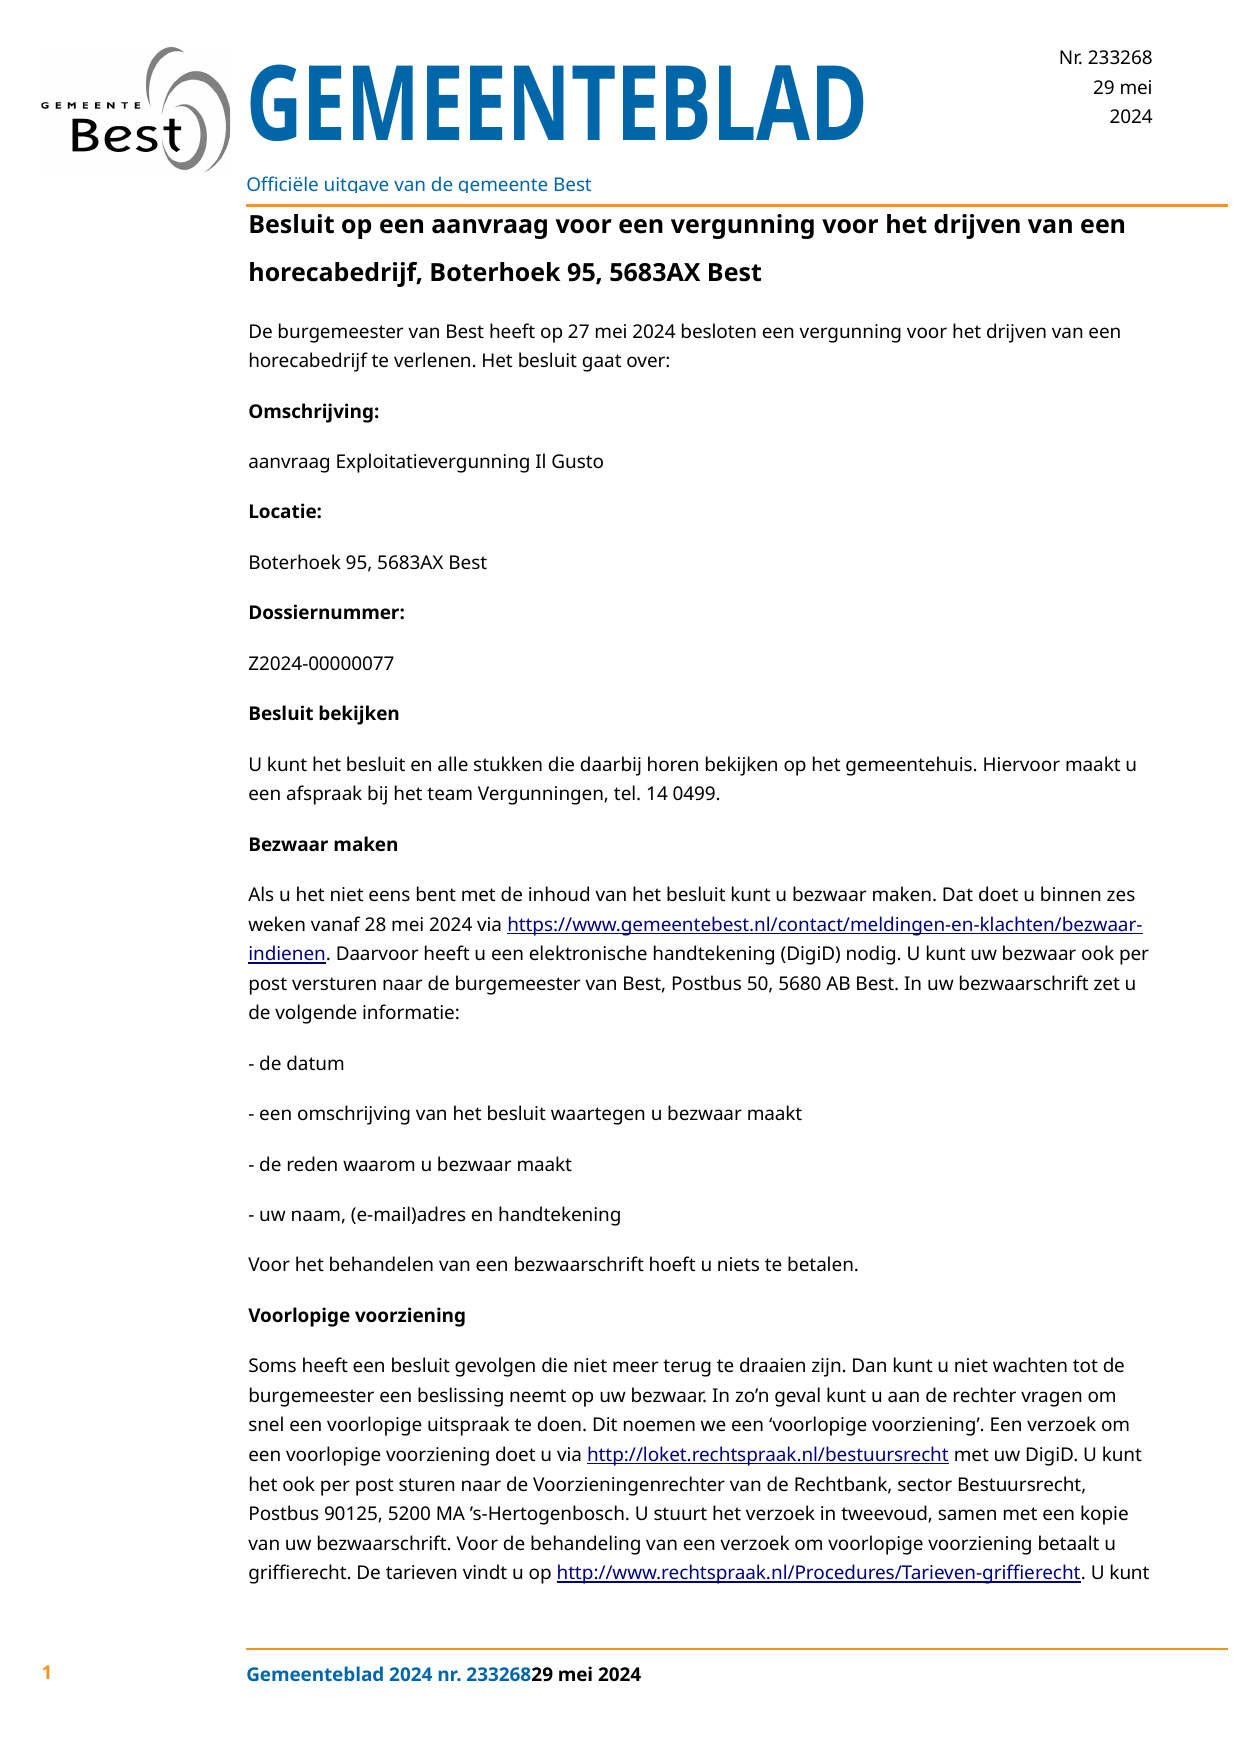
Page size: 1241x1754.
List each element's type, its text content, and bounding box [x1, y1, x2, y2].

text Bezwaar maken [248, 831, 1152, 857]
text Soms heeft een besluit gevolgen die niet meer terug te draaien zijn. Dan kunt u niet wachten tot de burgemeester een beslissing neemt op uw bezwaar. In zo’n geval kunt u aan de rechter vragen om snel een voorlopige uitspraak te doen. Dit noemen we een ‘voorlopige voorziening’. Een verzoek om een voorlopige voorziening doet u via http://loket.rechtspraak.nl/bestuursrecht met uw DigiD. U kunt het ook per post sturen naar de Voorzieningenrechter van de Rechtbank, sector Bestuursrecht, Postbus 90125, 5200 MA ’s-Hertogenbosch. U stuurt het verzoek in tweevoud, samen met een kopie van uw bezwaarschrift. Voor de behandeling van een verzoek om voorlopige voorziening betaalt u griffierecht. De tarieven vindt u op http://www.rechtspraak.nl/Procedures/Tarieven-griffierecht. U kunt [248, 1352, 1152, 1585]
picture [41, 47, 231, 172]
text Omschrijving: [248, 398, 1152, 424]
text Als u het niet eens bent met de inhoud van het besluit kunt u bezwaar maken. Dat doet u binnen zes weken vanaf 28 mei 2024 via https://www.gemeentebest.nl/contact/meldingen-en-klachten/bezwaar-indienen. Daarvoor heeft u een elektronische handtekening (DigiD) nodig. U kunt uw bezwaar ook per post versturen naar de burgemeester van Best, Postbus 50, 5680 AB Best. In uw bezwaarschrift zet u de volgende informatie: [248, 881, 1152, 1025]
text - een omschrijving van het besluit waartegen u bezwaar maakt [248, 1100, 1152, 1126]
text - de datum [248, 1050, 1152, 1076]
text - uw naam, (e-mail)adres en handtekening [248, 1201, 1152, 1227]
text U kunt het besluit en alle stukken die daarbij horen bekijken op het gemeentehuis. Hiervoor maakt u een afspraak bij het team Vergunningen, tel. 14 0499. [248, 751, 1152, 806]
text De burgemeester van Best heeft op 27 mei 2024 besloten een vergunning voor het drijven van een horecabedrijf te verlenen. Het besluit gaat over: [248, 318, 1152, 373]
text - de reden waarom u bezwaar maakt [248, 1151, 1152, 1177]
text Z2024-00000077 [248, 650, 1152, 676]
text Voor het behandelen van een bezwaarschrift hoeft u niets te betalen. [248, 1252, 1152, 1277]
text Locatie: [248, 499, 1152, 524]
text Besluit bekijken [248, 700, 1152, 726]
text Voorlopige voorziening [248, 1302, 1152, 1328]
text Boterhoek 95, 5683AX Best [248, 549, 1152, 575]
text Dossiernummer: [248, 599, 1152, 625]
text aanvraag Exploitatievergunning Il Gusto [248, 448, 1152, 474]
text Besluit op een aanvraag voor een vergunning voor het drijven van een horecabedrijf, Boterhoek 95, 5683AX Best [248, 207, 1152, 288]
